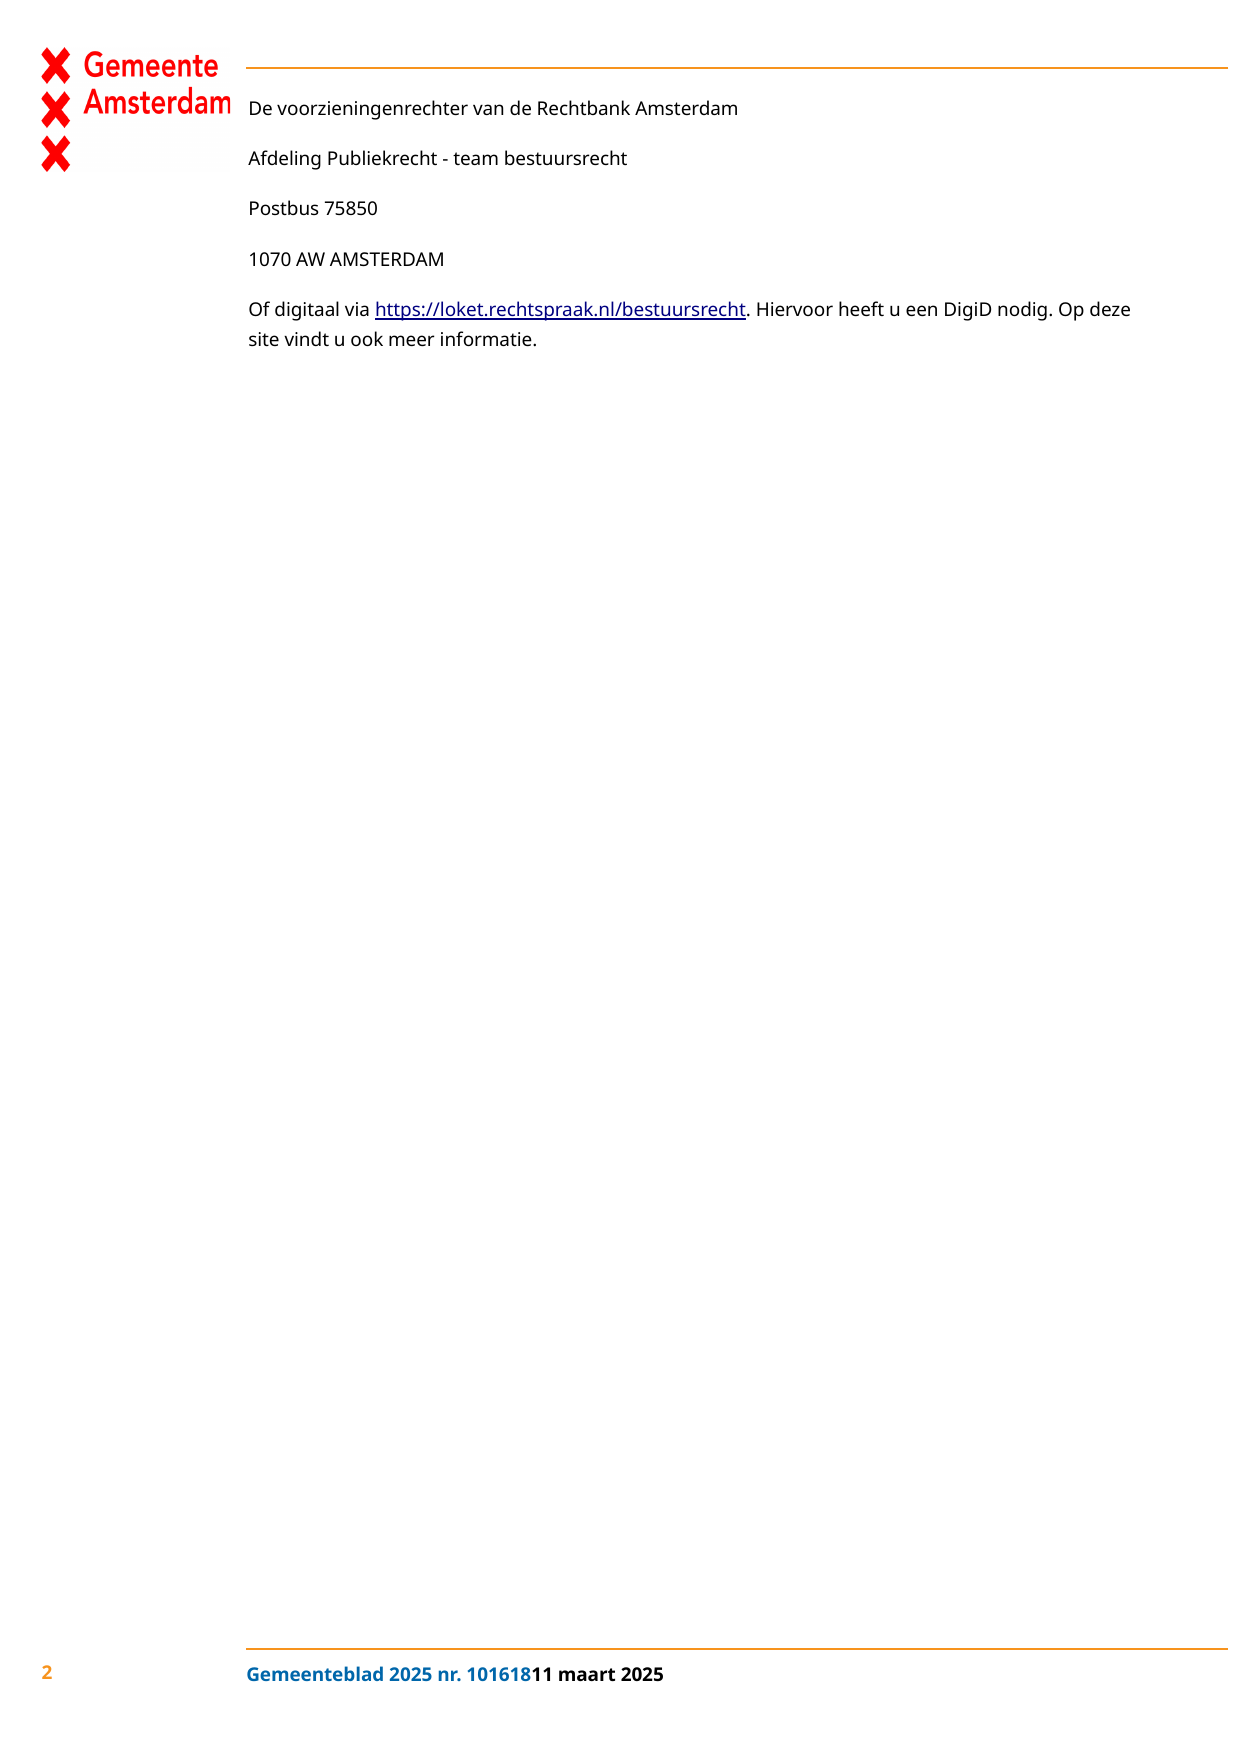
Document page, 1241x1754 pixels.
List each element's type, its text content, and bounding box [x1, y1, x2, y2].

text Afdeling Publiekrecht - team bestuursrecht [248, 145, 1152, 171]
text Of digitaal via https://loket.rechtspraak.nl/bestuursrecht. Hiervoor heeft u een DigiD nodig. Op deze site vindt u ook meer informatie. [248, 296, 1152, 352]
text De voorzieningenrechter van de Rechtbank Amsterdam [248, 95, 1152, 121]
text 1070 AW AMSTERDAM [248, 246, 1152, 272]
picture [41, 47, 231, 172]
text Postbus 75850 [248, 196, 1152, 221]
